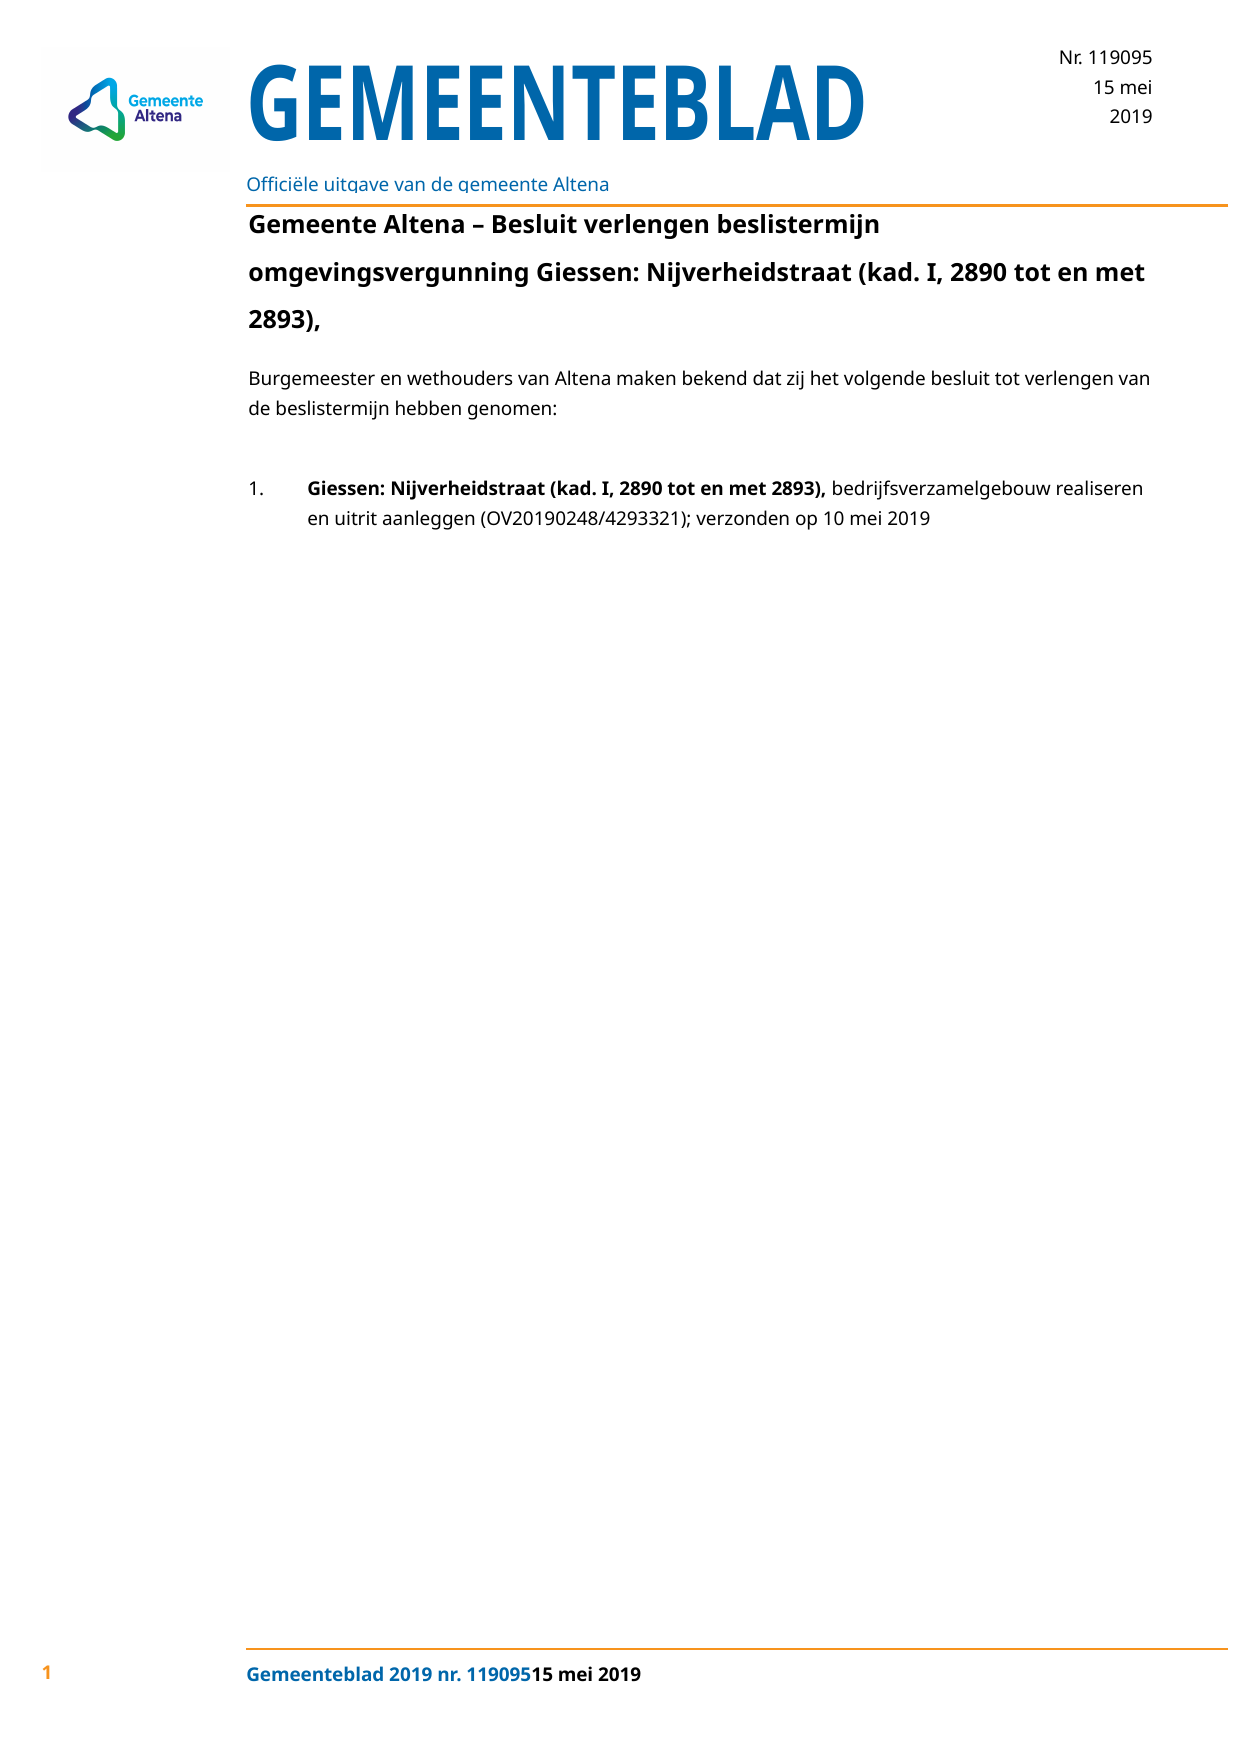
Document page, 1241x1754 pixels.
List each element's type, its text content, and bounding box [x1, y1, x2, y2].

text Gemeente Altena – Besluit verlengen beslistermijn omgevingsvergunning Giessen: Nijverheidstraat (kad. I, 2890 tot en met 2893), [248, 207, 1152, 336]
text Burgemeester en wethouders van Altena maken bekend dat zij het volgende besluit tot verlengen van de beslistermijn hebben genomen: [248, 366, 1152, 421]
list Giessen: Nijverheidstraat (kad. I, 2890 tot en met 2893), bedrijfsverzamelgebouw realiseren en uitrit aanleggen (OV20190248/4293321); verzonden op 10 mei 2019 [248, 475, 1152, 530]
picture [41, 47, 231, 172]
